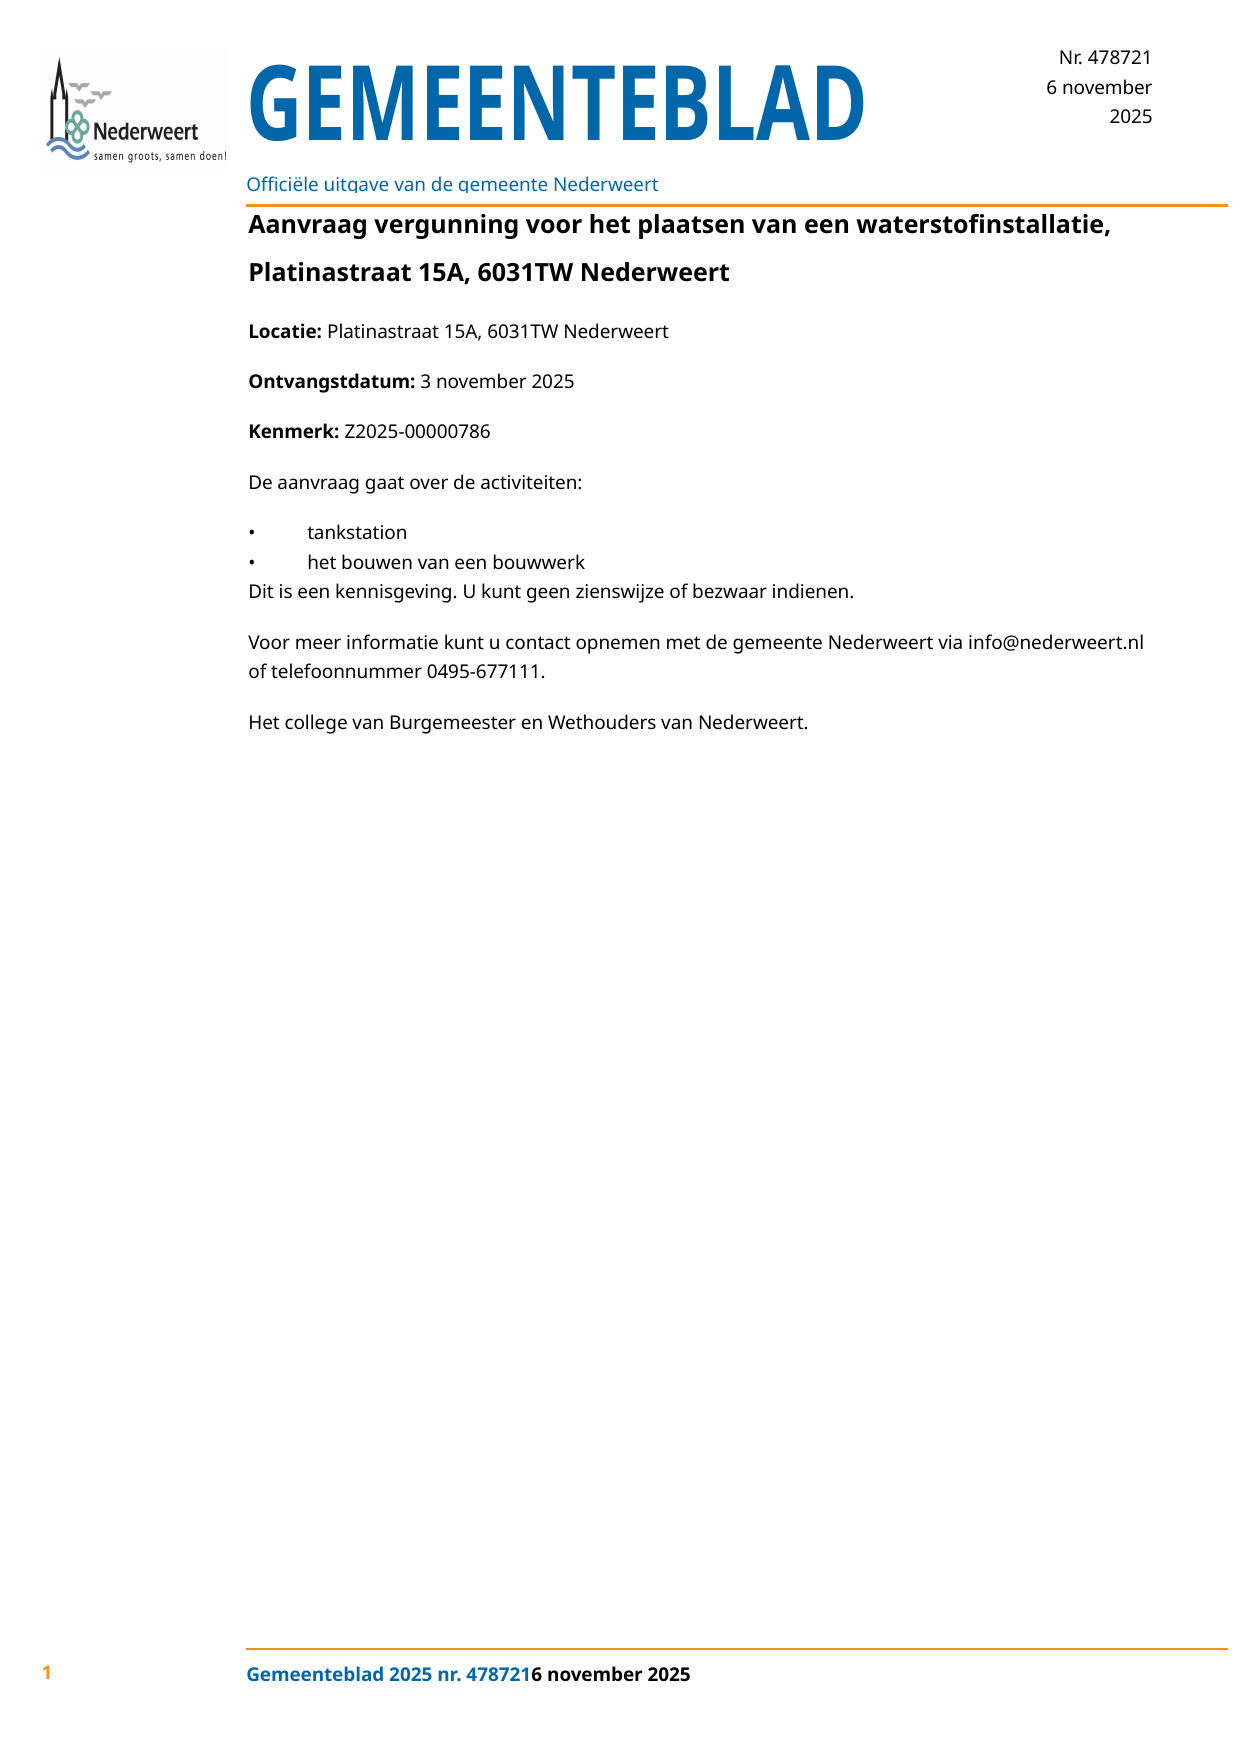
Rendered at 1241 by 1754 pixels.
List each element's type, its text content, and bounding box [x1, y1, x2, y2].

list het bouwen van een bouwwerk [248, 549, 1152, 575]
picture [41, 47, 231, 172]
text Voor meer informatie kunt u contact opnemen met de gemeente Nederweert via info@nederweert.nl of telefoonnummer 0495-677111. [248, 629, 1152, 684]
text Kenmerk: Z2025-00000786 [248, 419, 1152, 444]
text Het college van Burgemeester en Wethouders van Nederweert. [248, 709, 1152, 735]
text De aanvraag gaat over de activiteiten: [248, 469, 1152, 495]
text Aanvraag vergunning voor het plaatsen van een waterstofinstallatie, Platinastraat 15A, 6031TW Nederweert [248, 207, 1152, 288]
text Locatie: Platinastraat 15A, 6031TW Nederweert [248, 318, 1152, 344]
list tankstation [248, 519, 1152, 545]
text Dit is een kennisgeving. U kunt geen zienswijze of bezwaar indienen. [248, 579, 1152, 604]
text Ontvangstdatum: 3 november 2025 [248, 368, 1152, 394]
